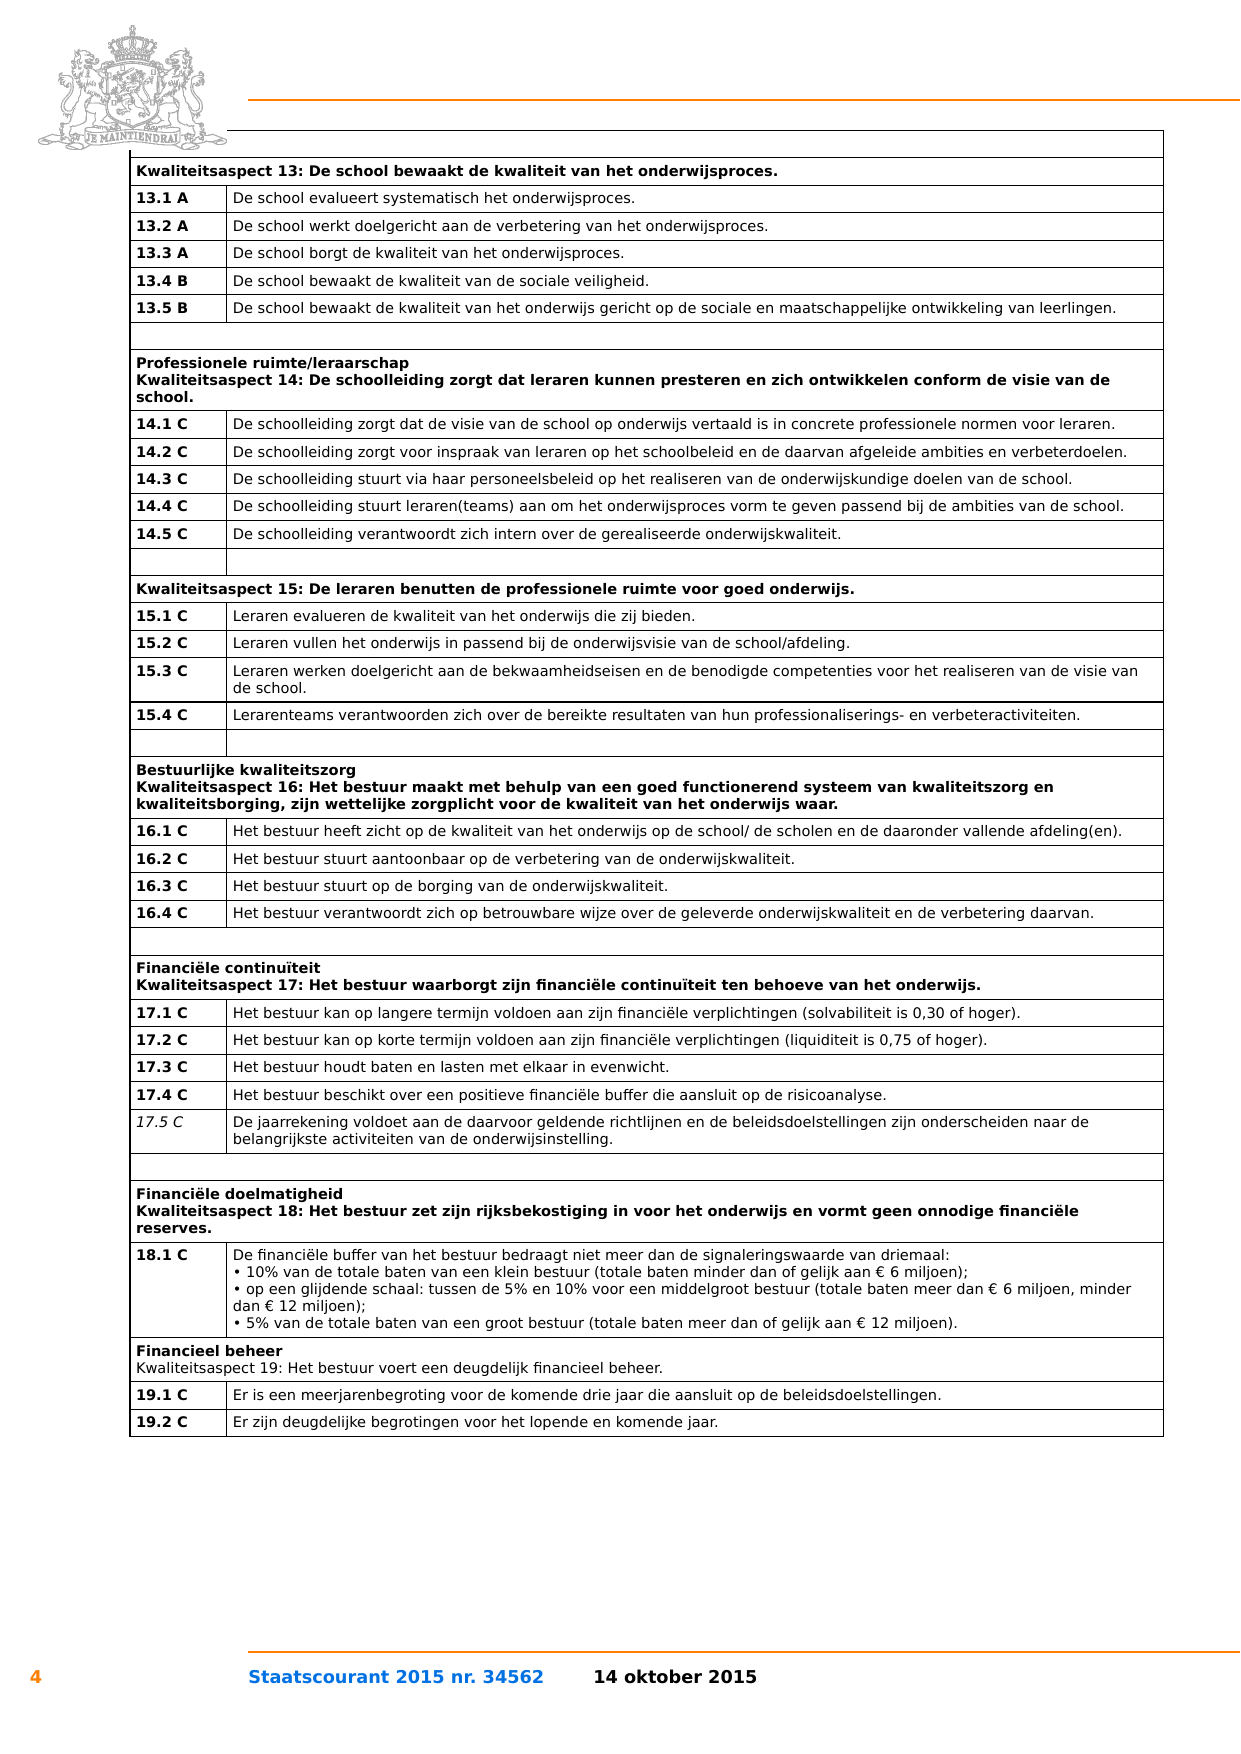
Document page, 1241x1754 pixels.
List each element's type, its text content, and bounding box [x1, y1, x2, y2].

table_cell De school borgt de kwaliteit van het onderwijsproces. [227, 241, 1163, 267]
table_cell Het bestuur heeft zicht op de kwaliteit van het onderwijs op de school/ de scholen en de daaronder vallende afdeling(en). [227, 819, 1163, 845]
table_cell 19.1 C [131, 1382, 226, 1409]
table_cell De schoolleiding stuurt via haar personeelsbeleid op het realiseren van de onderwijskundige doelen van de school. [227, 466, 1163, 493]
table_cell 15.4 C [131, 703, 226, 729]
table_cell [131, 323, 1163, 349]
table_cell Leraren vullen het onderwijs in passend bij de onderwijsvisie van de school/afdeling. [227, 631, 1163, 657]
table_cell Het bestuur kan op korte termijn voldoen aan zijn financiële verplichtingen (liquiditeit is 0,75 of hoger). [227, 1027, 1163, 1054]
table_cell Het bestuur verantwoordt zich op betrouwbare wijze over de geleverde onderwijskwaliteit en de verbetering daarvan. [227, 901, 1163, 927]
table_cell 13.3 A [131, 241, 226, 267]
table_cell 16.2 C [131, 846, 226, 872]
table_cell De jaarrekening voldoet aan de daarvoor geldende richtlijnen en de beleidsdoelstellingen zijn onderscheiden naar de belangrijkste activiteiten van de onderwijsinstelling. [227, 1110, 1163, 1153]
table_cell 15.2 C [131, 631, 226, 657]
table_cell 16.3 C [131, 873, 226, 900]
table_cell [227, 730, 1163, 756]
table_cell Het bestuur stuurt aantoonbaar op de verbetering van de onderwijskwaliteit. [227, 846, 1163, 872]
table_cell 18.1 C [131, 1243, 226, 1337]
table_cell Leraren evalueren de kwaliteit van het onderwijs die zij bieden. [227, 603, 1163, 629]
table_cell Het bestuur beschikt over een positieve financiële buffer die aansluit op de risicoanalyse. [227, 1082, 1163, 1108]
table_cell Financiële doelmatigheid Kwaliteitsaspect 18: Het bestuur zet zijn rijksbekostiging in voor het onderwijs en vormt geen onnodige financiële reserves. [131, 1181, 1163, 1242]
table_cell Lerarenteams verantwoorden zich over de bereikte resultaten van hun professionaliserings- en verbeteractiviteiten. [227, 703, 1163, 729]
table_cell 14.3 C [131, 466, 226, 493]
table_cell De schoolleiding verantwoordt zich intern over de gerealiseerde onderwijskwaliteit. [227, 521, 1163, 547]
table_cell 19.2 C [131, 1410, 226, 1436]
table_cell [131, 549, 226, 575]
table_cell De school bewaakt de kwaliteit van de sociale veiligheid. [227, 268, 1163, 294]
table_cell 14.5 C [131, 521, 226, 547]
table_cell Kwaliteitsaspect 15: De leraren benutten de professionele ruimte voor goed onderwijs. [131, 576, 1163, 602]
table_cell De school evalueert systematisch het onderwijsproces. [227, 186, 1163, 212]
table_cell 17.2 C [131, 1027, 226, 1054]
table_cell 13.2 A [131, 213, 226, 239]
table_cell Het bestuur kan op langere termijn voldoen aan zijn financiële verplichtingen (solvabiliteit is 0,30 of hoger). [227, 1000, 1163, 1026]
table_cell Kwaliteitsaspect 13: De school bewaakt de kwaliteit van het onderwijsproces. [131, 158, 1163, 185]
table_cell 17.3 C [131, 1055, 226, 1081]
table_cell Er zijn deugdelijke begrotingen voor het lopende en komende jaar. [227, 1410, 1163, 1436]
table_cell Financiële continuïteit Kwaliteitsaspect 17: Het bestuur waarborgt zijn financiële continuïteit ten behoeve van het onderwijs. [131, 956, 1163, 999]
table_cell 17.4 C [131, 1082, 226, 1108]
table_cell 14.2 C [131, 439, 226, 465]
table_cell 17.1 C [131, 1000, 226, 1026]
table_cell De financiële buffer van het bestuur bedraagt niet meer dan de signaleringswaarde van driemaal: • 10% van de totale baten van een klein bestuur (totale baten minder dan of gelijk aan € 6 miljoen); • op een glijdende schaal: tussen de 5% en 10% voor een middelgroot bestuur (totale baten meer dan € 6 miljoen, minder dan € 12 miljoen); • 5% van de totale baten van een groot bestuur (totale baten meer dan of gelijk aan € 12 miljoen). [227, 1243, 1163, 1337]
table_cell 17.5 C [131, 1110, 226, 1153]
table_cell 15.1 C [131, 603, 226, 629]
table_cell Bestuurlijke kwaliteitszorg Kwaliteitsaspect 16: Het bestuur maakt met behulp van een goed functionerend systeem van kwaliteitszorg en kwaliteitsborging, zijn wettelijke zorgplicht voor de kwaliteit van het onderwijs waar. [131, 757, 1163, 817]
table_cell 16.4 C [131, 901, 226, 927]
table_cell 13.4 B [131, 268, 226, 294]
table_cell 13.5 B [131, 295, 226, 322]
picture [38, 25, 227, 150]
table_cell [131, 131, 1163, 157]
table_cell Professionele ruimte/leraarschap Kwaliteitsaspect 14: De schoolleiding zorgt dat leraren kunnen presteren en zich ontwikkelen conform de visie van de school. [131, 350, 1163, 410]
table_cell De schoolleiding zorgt voor inspraak van leraren op het schoolbeleid en de daarvan afgeleide ambities en verbeterdoelen. [227, 439, 1163, 465]
table_cell Het bestuur stuurt op de borging van de onderwijskwaliteit. [227, 873, 1163, 900]
table_cell 15.3 C [131, 658, 226, 701]
table_cell [131, 1154, 1163, 1180]
table_cell 14.4 C [131, 494, 226, 520]
table_cell [227, 549, 1163, 575]
table_cell De schoolleiding stuurt leraren(teams) aan om het onderwijsproces vorm te geven passend bij de ambities van de school. [227, 494, 1163, 520]
table_cell De schoolleiding zorgt dat de visie van de school op onderwijs vertaald is in concrete professionele normen voor leraren. [227, 411, 1163, 438]
table_cell De school werkt doelgericht aan de verbetering van het onderwijsproces. [227, 213, 1163, 239]
table_cell Er is een meerjarenbegroting voor de komende drie jaar die aansluit op de beleidsdoelstellingen. [227, 1382, 1163, 1409]
table_cell 16.1 C [131, 819, 226, 845]
table_cell Het bestuur houdt baten en lasten met elkaar in evenwicht. [227, 1055, 1163, 1081]
table_cell 14.1 C [131, 411, 226, 438]
table_cell Leraren werken doelgericht aan de bekwaamheidseisen en de benodigde competenties voor het realiseren van de visie van de school. [227, 658, 1163, 701]
table_cell De school bewaakt de kwaliteit van het onderwijs gericht op de sociale en maatschappelijke ontwikkeling van leerlingen. [227, 295, 1163, 322]
table_cell [131, 730, 226, 756]
table_cell [131, 928, 1163, 954]
table_cell Financieel beheer Kwaliteitsaspect 19: Het bestuur voert een deugdelijk financieel beheer. [131, 1338, 1163, 1381]
table_cell 13.1 A [131, 186, 226, 212]
